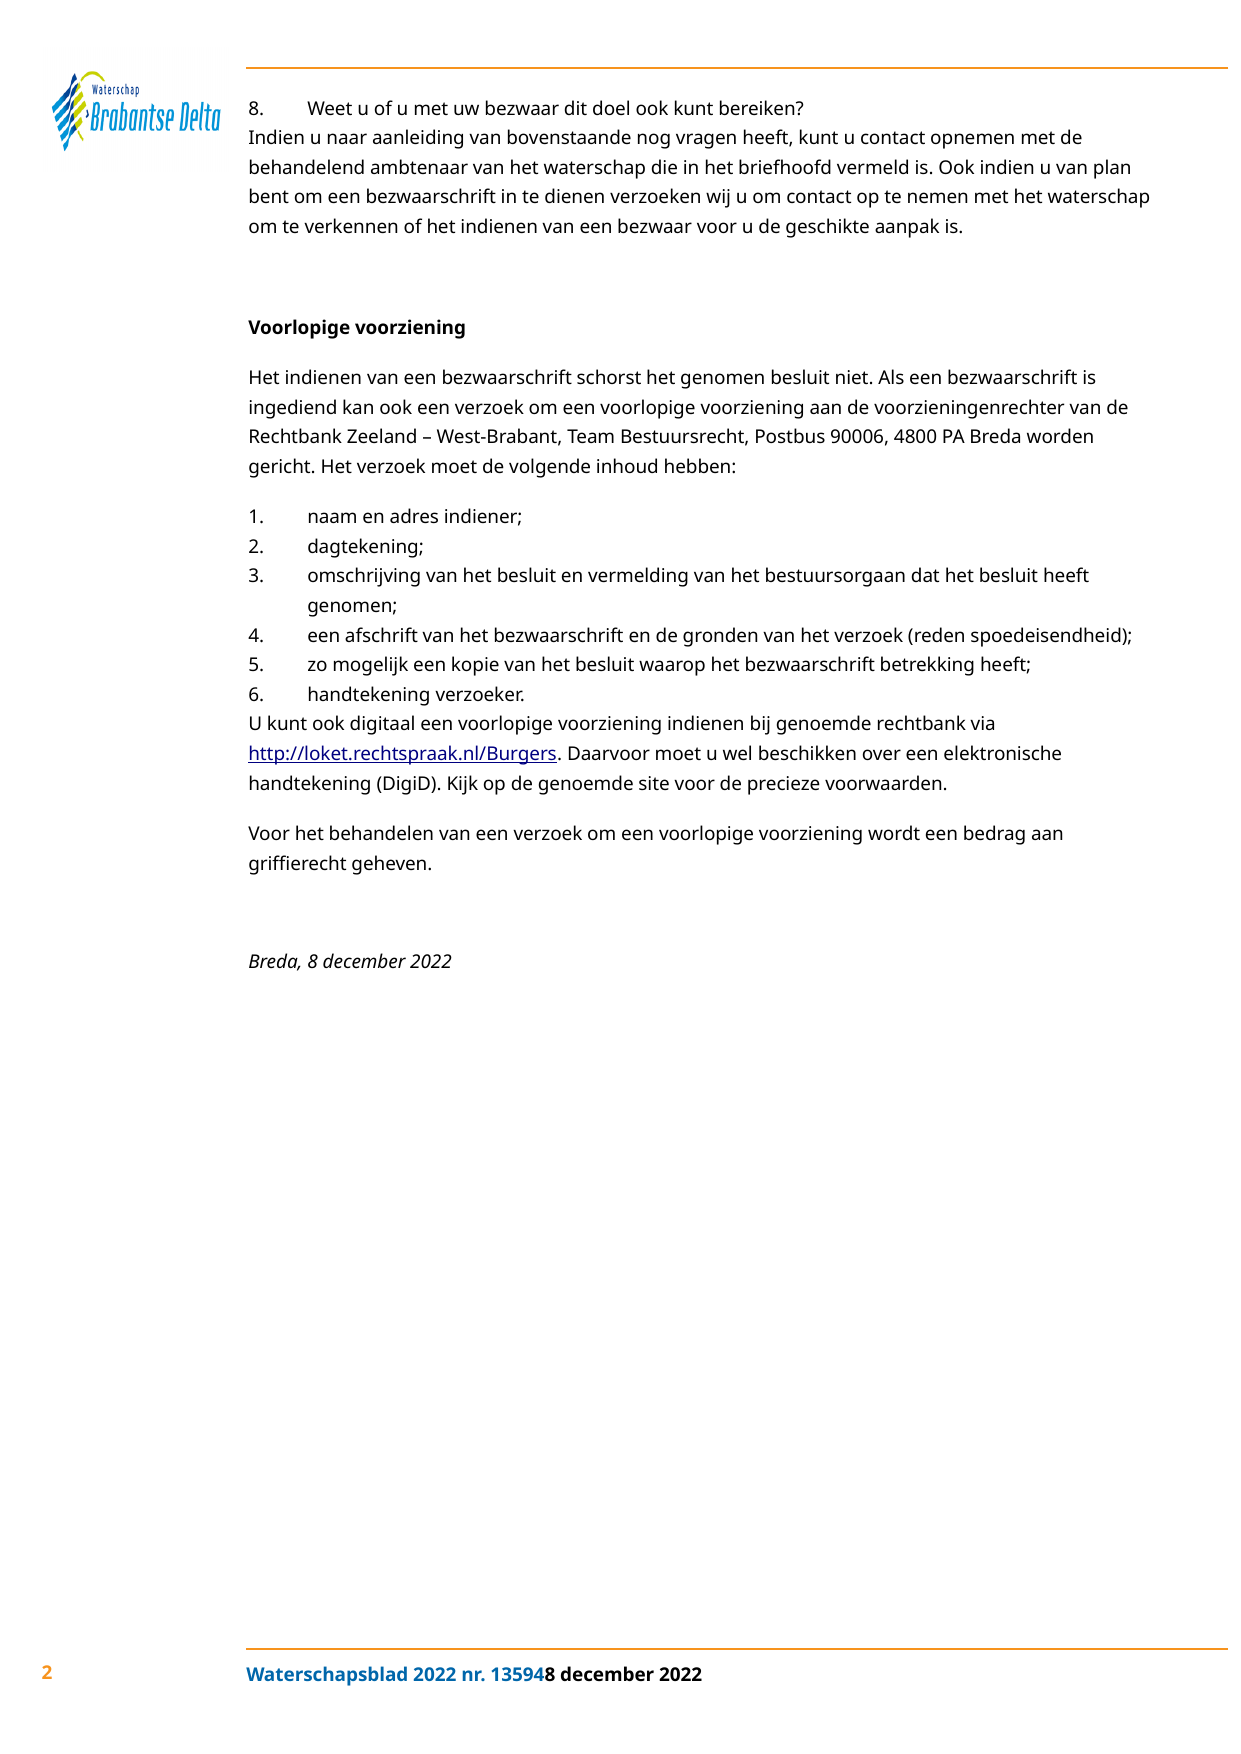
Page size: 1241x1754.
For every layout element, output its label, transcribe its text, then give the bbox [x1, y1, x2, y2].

picture [41, 47, 231, 172]
text Voorlopige voorziening [248, 314, 1152, 340]
text Het indienen van een bezwaarschrift schorst het genomen besluit niet. Als een bezwaarschrift is ingediend kan ook een verzoek om een voorlopige voorziening aan de voorzieningenrechter van de Rechtbank Zeeland – West-Brabant, Team Bestuursrecht, Postbus 90006, 4800 PA Breda worden gericht. Het verzoek moet de volgende inhoud hebben: [248, 364, 1152, 479]
text Indien u naar aanleiding van bovenstaande nog vragen heeft, kunt u contact opnemen met de behandelend ambtenaar van het waterschap die in het briefhoofd vermeld is. Ook indien u van plan bent om een bezwaarschrift in te dienen verzoeken wij u om contact op te nemen met het waterschap om te verkennen of het indienen van een bezwaar voor u de geschikte aanpak is. [248, 124, 1152, 239]
list handtekening verzoeker. [248, 681, 1152, 707]
list naam en adres indiener; [248, 503, 1152, 529]
list omschrijving van het besluit en vermelding van het bestuursorgaan dat het besluit heeft genomen; [248, 563, 1152, 618]
list zo mogelijk een kopie van het besluit waarop het bezwaarschrift betrekking heeft; [248, 651, 1152, 677]
text U kunt ook digitaal een voorlopige voorziening indienen bij genoemde rechtbank via http://loket.rechtspraak.nl/Burgers. Daarvoor moet u wel beschikken over een elektronische handtekening (DigiD). Kijk op de genoemde site voor de precieze voorwaarden. [248, 711, 1152, 796]
text Voor het behandelen van een verzoek om een voorlopige voorziening wordt een bedrag aan griffierecht geheven. [248, 820, 1152, 876]
list Weet u of u met uw bezwaar dit doel ook kunt bereiken? [248, 95, 1152, 121]
list een afschrift van het bezwaarschrift en de gronden van het verzoek (reden spoedeisendheid); [248, 622, 1152, 648]
text Breda, 8 december 2022 [248, 948, 1152, 974]
list dagtekening; [248, 533, 1152, 559]
